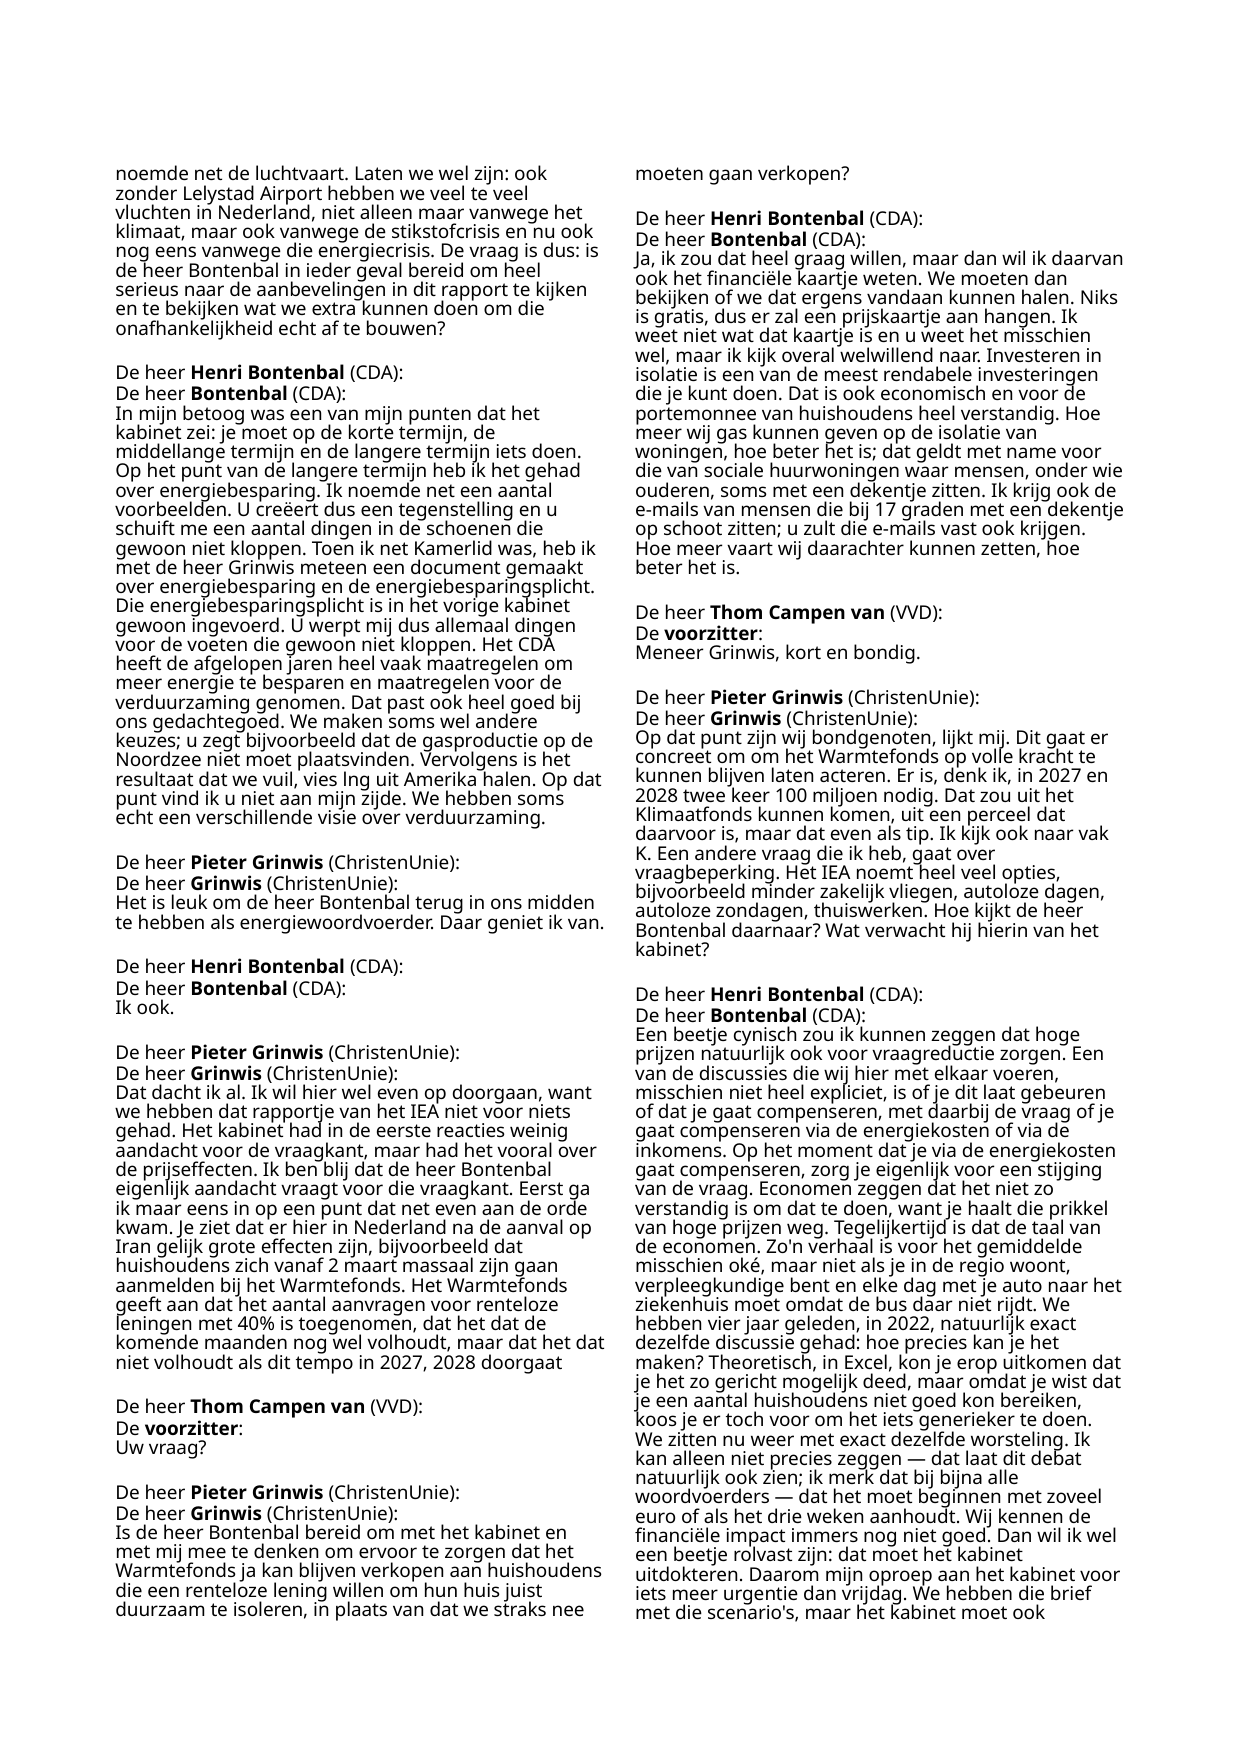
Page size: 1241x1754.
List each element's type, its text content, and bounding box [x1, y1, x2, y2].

text Dat dacht ik al. Ik wil hier wel even op doorgaan, want we hebben dat rapportje van het IEA niet voor niets gehad. Het kabinet had in de eerste reacties weinig aandacht voor de vraagkant, maar had het vooral over de prijseffecten. Ik ben blij dat de heer Bontenbal eigenlijk aandacht vraagt voor die vraagkant. Eerst ga ik maar eens in op een punt dat net even aan de orde kwam. Je ziet dat er hier in Nederland na de aanval op Iran gelijk grote effecten zijn, bijvoorbeeld dat huishoudens zich vanaf 2 maart massaal zijn gaan aanmelden bij het Warmtefonds. Het Warmtefonds geeft aan dat het aantal aanvragen voor renteloze leningen met 40% is toegenomen, dat het dat de komende maanden nog wel volhoudt, maar dat het dat niet volhoudt als dit tempo in 2027, 2028 doorgaat [115, 1084, 605, 1373]
text De heer Thom Campen van (VVD): [635, 599, 1125, 624]
text De heer Henri Bontenbal (CDA): [115, 954, 605, 979]
text noemde net de luchtvaart. Laten we wel zijn: ook zonder Lelystad Airport hebben we veel te veel vluchten in Nederland, niet alleen maar vanwege het klimaat, maar ook vanwege de stikstofcrisis en nu ook nog eens vanwege die energiecrisis. De vraag is dus: is de heer Bontenbal in ieder geval bereid om heel serieus naar de aanbevelingen in dit rapport te kijken en te bekijken wat we extra kunnen doen om die onafhankelijkheid echt af te bouwen? [115, 165, 605, 339]
text Ja, ik zou dat heel graag willen, maar dan wil ik daarvan ook het financiële kaartje weten. We moeten dan bekijken of we dat ergens vandaan kunnen halen. Niks is gratis, dus er zal een prijskaartje aan hangen. Ik weet niet wat dat kaartje is en u weet het misschien wel, maar ik kijk overal welwillend naar. Investeren in isolatie is een van de meest rendabele investeringen die je kunt doen. Dat is ook economisch en voor de portemonnee van huishoudens heel verstandig. Hoe meer wij gas kunnen geven op de isolatie van woningen, hoe beter het is; dat geldt met name voor die van sociale huurwoningen waar mensen, onder wie ouderen, soms met een dekentje zitten. Ik krijg ook de e-mails van mensen die bij 17 graden met een dekentje op schoot zitten; u zult die e-mails vast ook krijgen. Hoe meer vaart wij daarachter kunnen zetten, hoe beter het is. [635, 250, 1125, 578]
text De heer Bontenbal (CDA): [635, 1007, 1125, 1026]
text De heer Bontenbal (CDA): [115, 979, 605, 999]
text moeten gaan verkopen? [635, 165, 1125, 184]
text Ik ook. [115, 999, 605, 1018]
text De heer Henri Bontenbal (CDA): [115, 359, 605, 385]
text Meneer Grinwis, kort en bondig. [635, 644, 1125, 663]
text De voorzitter: [635, 624, 1125, 644]
text De heer Pieter Grinwis (ChristenUnie): [115, 1479, 605, 1504]
text Het is leuk om de heer Bontenbal terug in ons midden te hebben als energiewoordvoerder. Daar geniet ik van. [115, 894, 605, 933]
text De heer Bontenbal (CDA): [635, 231, 1125, 250]
text In mijn betoog was een van mijn punten dat het kabinet zei: je moet op de korte termijn, de middellange termijn en de langere termijn iets doen. Op het punt van de langere termijn heb ik het gehad over energiebesparing. Ik noemde net een aantal voorbeelden. U creëert dus een tegenstelling en u schuift me een aantal dingen in de schoenen die gewoon niet kloppen. Toen ik net Kamerlid was, heb ik met de heer Grinwis meteen een document gemaakt over energiebesparing en de energiebesparingsplicht. Die energiebesparingsplicht is in het vorige kabinet gewoon ingevoerd. U werpt mij dus allemaal dingen voor de voeten die gewoon niet kloppen. Het CDA heeft de afgelopen jaren heel vaak maatregelen om meer energie te besparen en maatregelen voor de verduurzaming genomen. Dat past ook heel goed bij ons gedachtegoed. We maken soms wel andere keuzes; u zegt bijvoorbeeld dat de gasproductie op de Noordzee niet moet plaatsvinden. Vervolgens is het resultaat dat we vuil, vies lng uit Amerika halen. Op dat punt vind ik u niet aan mijn zijde. We hebben soms echt een verschillende visie over verduurzaming. [115, 404, 605, 828]
text De heer Grinwis (ChristenUnie): [115, 875, 605, 894]
text De heer Grinwis (ChristenUnie): [635, 710, 1125, 729]
text De voorzitter: [115, 1419, 605, 1439]
text Op dat punt zijn wij bondgenoten, lijkt mij. Dit gaat er concreet om om het Warmtefonds op volle kracht te kunnen blijven laten acteren. Er is, denk ik, in 2027 en 2028 twee keer 100 miljoen nodig. Dat zou uit het Klimaatfonds kunnen komen, uit een perceel dat daarvoor is, maar dat even als tip. Ik kijk ook naar vak K. Een andere vraag die ik heb, gaat over vraagbeperking. Het IEA noemt heel veel opties, bijvoorbeeld minder zakelijk vliegen, autoloze dagen, autoloze zondagen, thuiswerken. Hoe kijkt de heer Bontenbal daarnaar? Wat verwacht hij hierin van het kabinet? [635, 729, 1125, 960]
text De heer Thom Campen van (VVD): [115, 1394, 605, 1419]
text De heer Pieter Grinwis (ChristenUnie): [115, 1039, 605, 1064]
text De heer Pieter Grinwis (ChristenUnie): [635, 684, 1125, 710]
text De heer Grinwis (ChristenUnie): [115, 1504, 605, 1524]
text De heer Pieter Grinwis (ChristenUnie): [115, 849, 605, 875]
text Is de heer Bontenbal bereid om met het kabinet en met mij mee te denken om ervoor te zorgen dat het Warmtefonds ja kan blijven verkopen aan huishoudens die een renteloze lening willen om hun huis juist duurzaam te isoleren, in plaats van dat we straks nee [115, 1524, 605, 1620]
text Uw vraag? [115, 1439, 605, 1458]
text De heer Henri Bontenbal (CDA): [635, 981, 1125, 1007]
text De heer Bontenbal (CDA): [115, 385, 605, 404]
text Een beetje cynisch zou ik kunnen zeggen dat hoge prijzen natuurlijk ook voor vraagreductie zorgen. Een van de discussies die wij hier met elkaar voeren, misschien niet heel expliciet, is of je dit laat gebeuren of dat je gaat compenseren, met daarbij de vraag of je gaat compenseren via de energiekosten of via de inkomens. Op het moment dat je via de energiekosten gaat compenseren, zorg je eigenlijk voor een stijging van de vraag. Economen zeggen dat het niet zo verstandig is om dat te doen, want je haalt die prikkel van hoge prijzen weg. Tegelijkertijd is dat de taal van de economen. Zo'n verhaal is voor het gemiddelde misschien oké, maar niet als je in de regio woont, verpleegkundige bent en elke dag met je auto naar het ziekenhuis moet omdat de bus daar niet rijdt. We hebben vier jaar geleden, in 2022, natuurlijk exact dezelfde discussie gehad: hoe precies kan je het maken? Theoretisch, in Excel, kon je erop uitkomen dat je het zo gericht mogelijk deed, maar omdat je wist dat je een aantal huishoudens niet goed kon bereiken, koos je er toch voor om het iets generieker te doen. We zitten nu weer met exact dezelfde worsteling. Ik kan alleen niet precies zeggen — dat laat dit debat natuurlijk ook zien; ik merk dat bij bijna alle woordvoerders — dat het moet beginnen met zoveel euro of als het drie weken aanhoudt. Wij kennen de financiële impact immers nog niet goed. Dan wil ik wel een beetje rolvast zijn: dat moet het kabinet uitdokteren. Daarom mijn oproep aan het kabinet voor iets meer urgentie dan vrijdag. We hebben die brief met die scenario's, maar het kabinet moet ook [635, 1026, 1125, 1623]
text De heer Grinwis (ChristenUnie): [115, 1064, 605, 1084]
text De heer Henri Bontenbal (CDA): [635, 205, 1125, 231]
